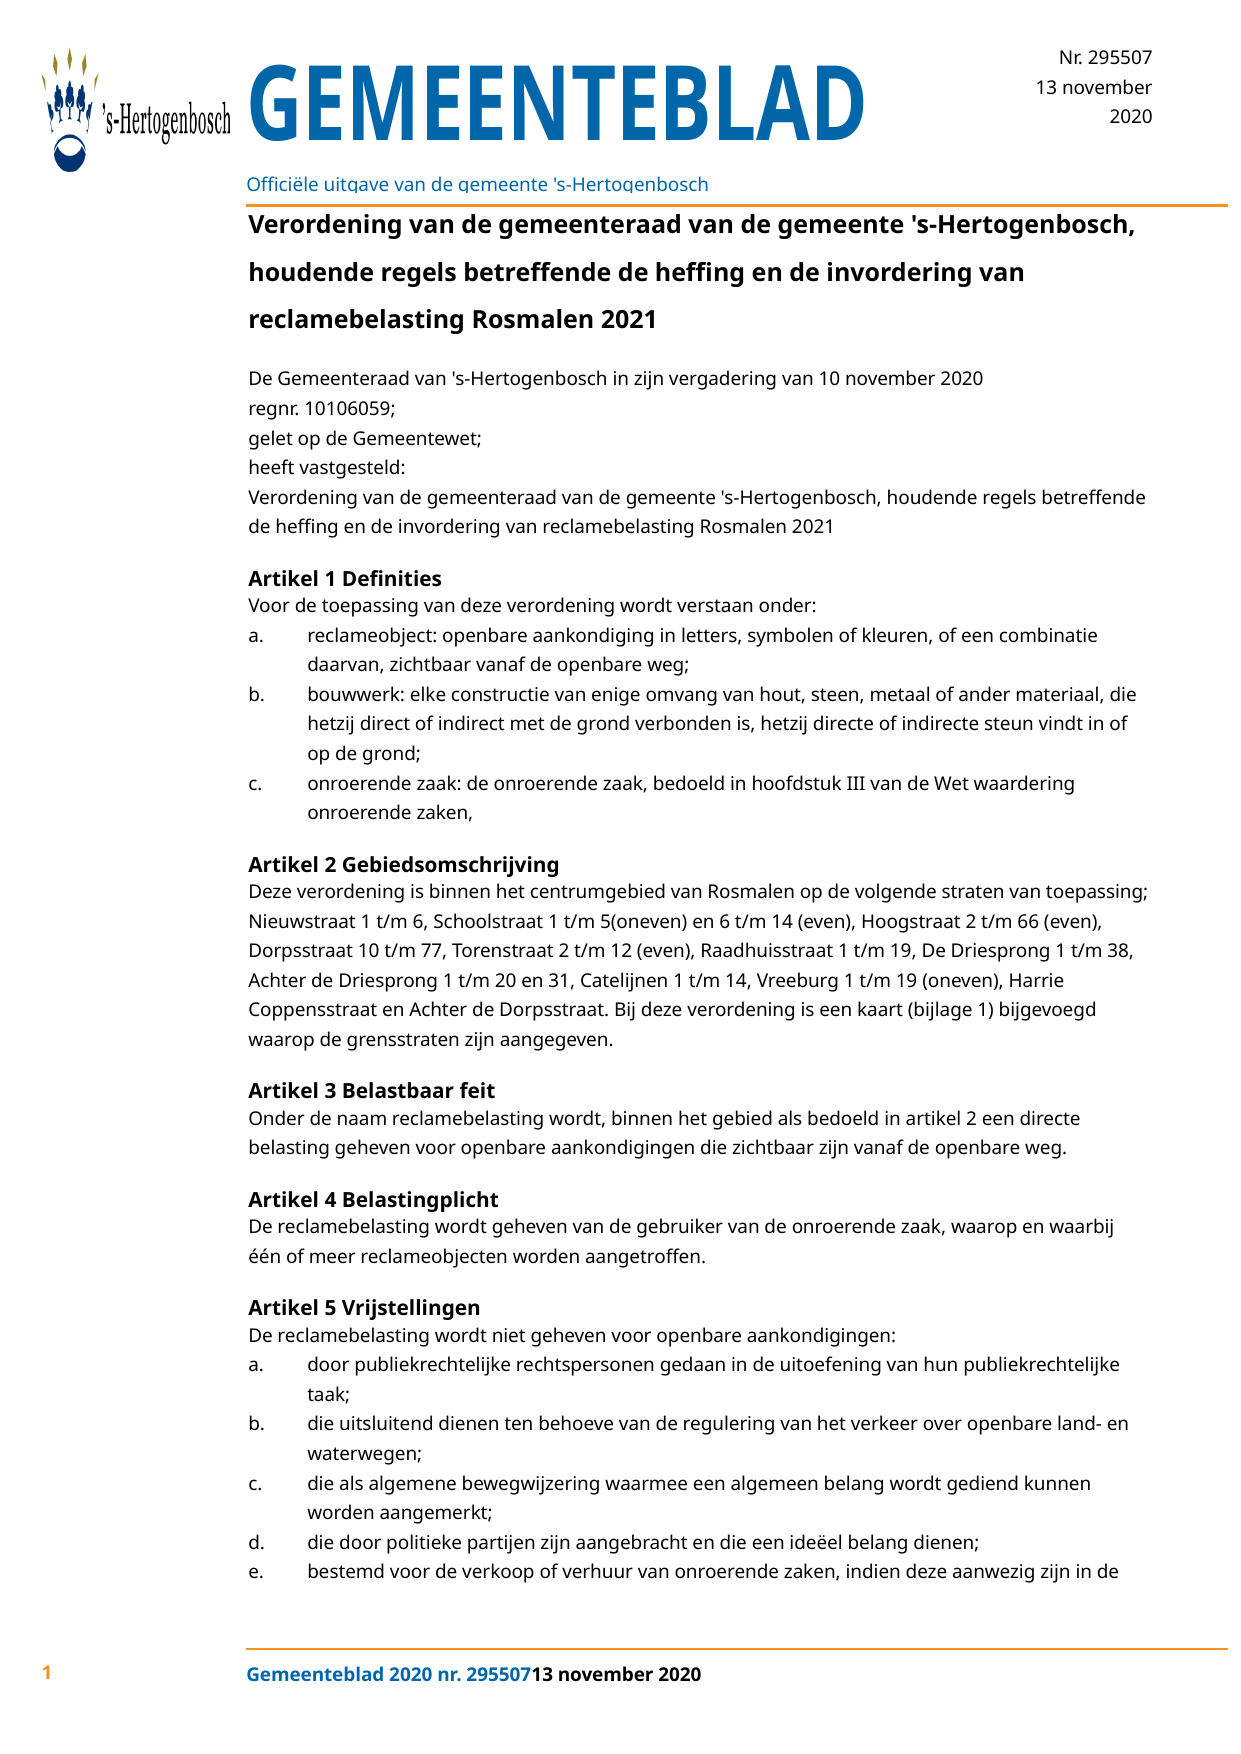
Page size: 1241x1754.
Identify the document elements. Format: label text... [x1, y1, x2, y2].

text Deze verordening is binnen het centrumgebied van Rosmalen op de volgende straten van toepassing; Nieuwstraat 1 t/m 6, Schoolstraat 1 t/m 5(oneven) en 6 t/m 14 (even), Hoogstraat 2 t/m 66 (even), Dorpsstraat 10 t/m 77, Torenstraat 2 t/m 12 (even), Raadhuisstraat 1 t/m 19, De Driesprong 1 t/m 38, Achter de Driesprong 1 t/m 20 en 31, Catelijnen 1 t/m 14, Vreeburg 1 t/m 19 (oneven), Harrie Coppensstraat en Achter de Dorpsstraat. Bij deze verordening is een kaart (bijlage 1) bijgevoegd waarop de grensstraten zijn aangegeven. [248, 878, 1152, 1052]
text De reclamebelasting wordt niet geheven voor openbare aankondigingen: [248, 1322, 1152, 1348]
list die uitsluitend dienen ten behoeve van de regulering van het verkeer over openbare land- en waterwegen; [248, 1411, 1152, 1466]
list door publiekrechtelijke rechtspersonen gedaan in de uitoefening van hun publiekrechtelijke taak; [248, 1351, 1152, 1407]
text regnr. 10106059; [248, 395, 1152, 421]
text Artikel 5 Vrijstellingen [248, 1293, 1152, 1322]
list die als algemene bewegwijzering waarmee een algemeen belang wordt gediend kunnen worden aangemerkt; [248, 1470, 1152, 1525]
text Artikel 3 Belastbaar feit [248, 1077, 1152, 1105]
picture [41, 47, 231, 172]
text Artikel 2 Gebiedsomschrijving [248, 850, 1152, 878]
text Verordening van de gemeenteraad van de gemeente 's-Hertogenbosch, houdende regels betreffende de heffing en de invordering van reclamebelasting Rosmalen 2021 [248, 207, 1152, 336]
text De reclamebelasting wordt geheven van de gebruiker van de onroerende zaak, waarop en waarbij één of meer reclameobjecten worden aangetroffen. [248, 1213, 1152, 1269]
text Voor de toepassing van deze verordening wordt verstaan onder: [248, 592, 1152, 618]
text Verordening van de gemeenteraad van de gemeente 's-Hertogenbosch, houdende regels betreffende de heffing en de invordering van reclamebelasting Rosmalen 2021 [248, 484, 1152, 539]
text gelet op de Gemeentewet; [248, 425, 1152, 450]
text Artikel 4 Belastingplicht [248, 1185, 1152, 1213]
text Artikel 1 Definities [248, 564, 1152, 592]
list onroerende zaak: de onroerende zaak, bedoeld in hoofdstuk III van de Wet waardering onroerende zaken, [248, 770, 1152, 825]
list die door politieke partijen zijn aangebracht en die een ideëel belang dienen; [248, 1529, 1152, 1555]
text heeft vastgesteld: [248, 454, 1152, 480]
text Onder de naam reclamebelasting wordt, binnen het gebied als bedoeld in artikel 2 een directe belasting geheven voor openbare aankondigingen die zichtbaar zijn vanaf de openbare weg. [248, 1105, 1152, 1160]
list bouwwerk: elke constructie van enige omvang van hout, steen, metaal of ander materiaal, die hetzij direct of indirect met de grond verbonden is, hetzij directe of indirecte steun vindt in of op de grond; [248, 681, 1152, 766]
list reclameobject: openbare aankondiging in letters, symbolen of kleuren, of een combinatie daarvan, zichtbaar vanaf de openbare weg; [248, 622, 1152, 677]
list bestemd voor de verkoop of verhuur van onroerende zaken, indien deze aanwezig zijn in de [248, 1558, 1152, 1584]
text De Gemeenteraad van 's-Hertogenbosch in zijn vergadering van 10 november 2020 [248, 366, 1152, 391]
